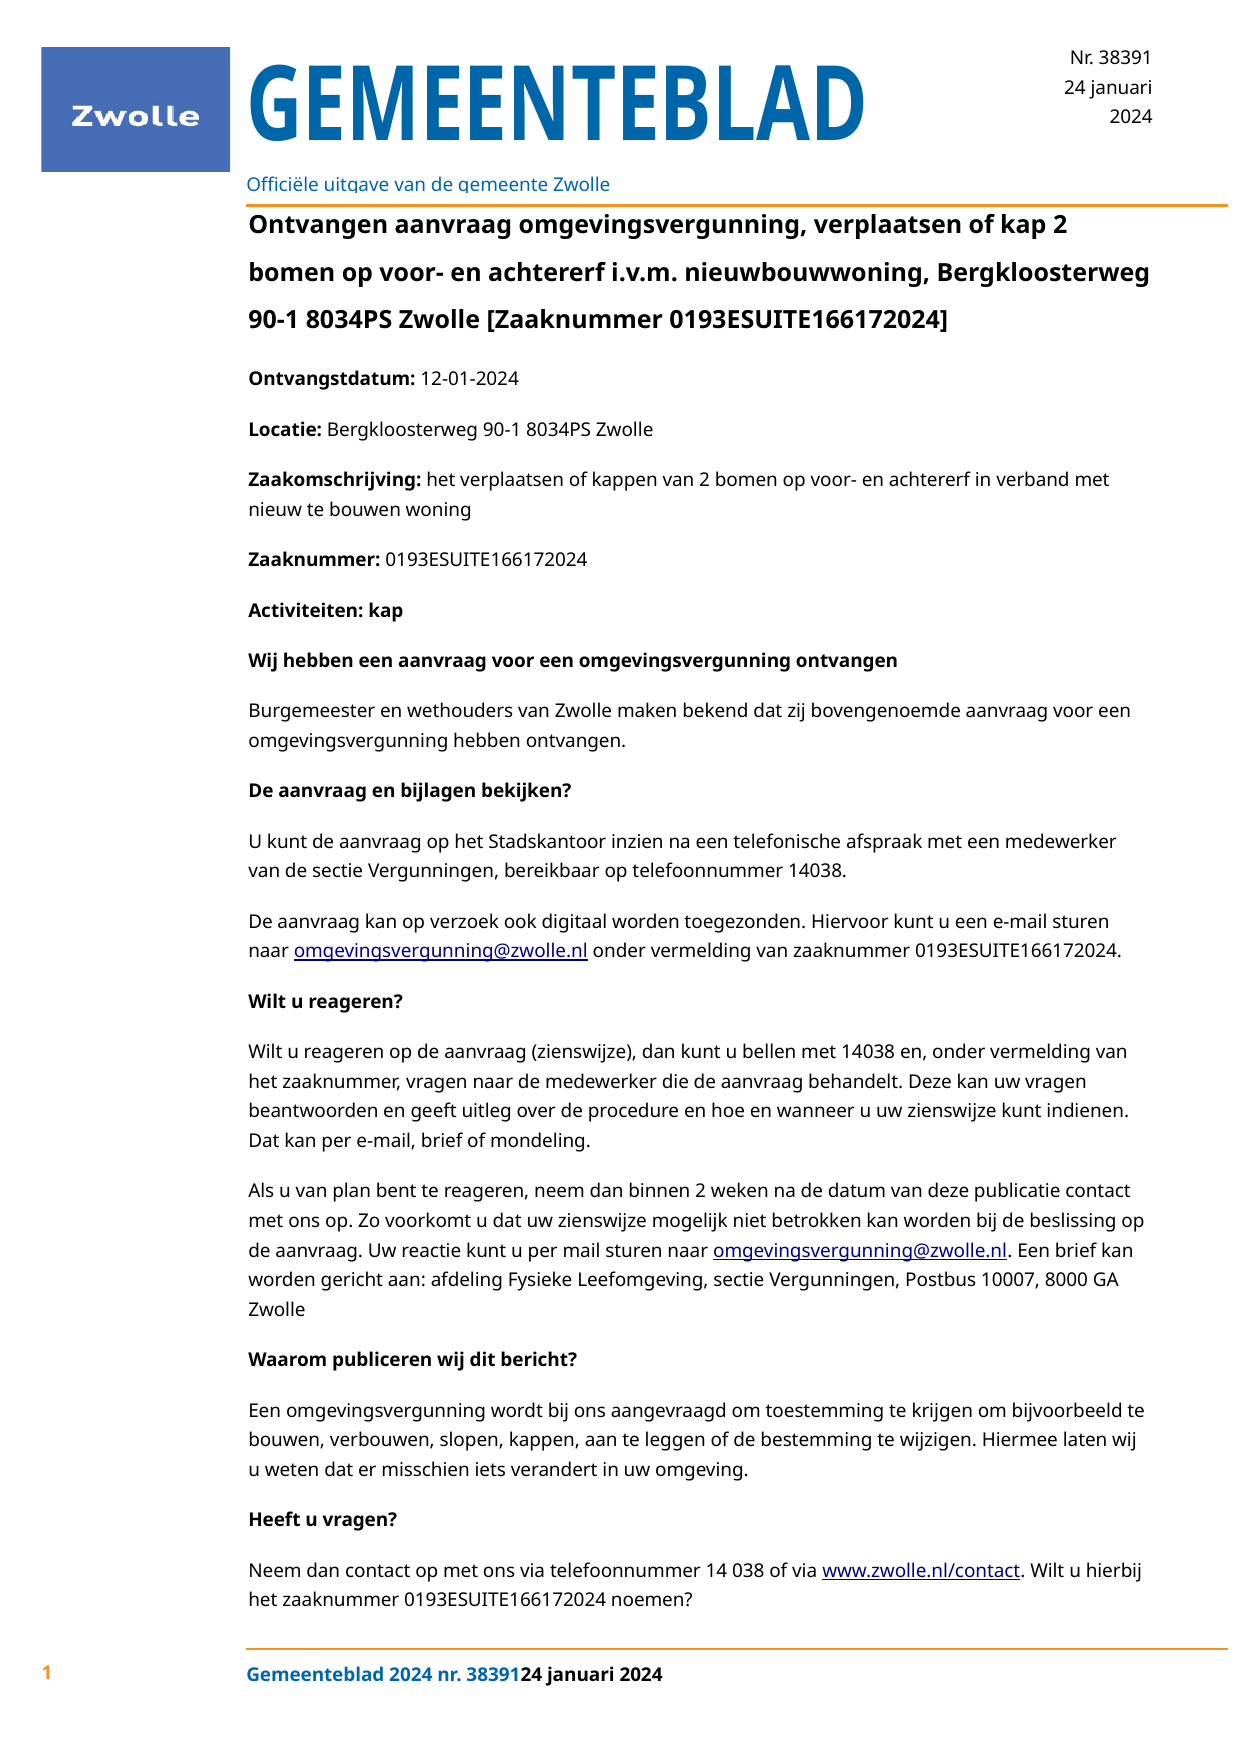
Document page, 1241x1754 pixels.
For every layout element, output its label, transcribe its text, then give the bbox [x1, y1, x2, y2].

text Zaakomschrijving: het verplaatsen of kappen van 2 bomen op voor- en achtererf in verband met nieuw te bouwen woning [248, 466, 1152, 522]
text U kunt de aanvraag op het Stadskantoor inzien na een telefonische afspraak met een medewerker van de sectie Vergunningen, bereikbaar op telefoonnummer 14038. [248, 828, 1152, 883]
text Wij hebben een aanvraag voor een omgevingsvergunning ontvangen [248, 647, 1152, 673]
text Een omgevingsvergunning wordt bij ons aangevraagd om toestemming te krijgen om bijvoorbeeld te bouwen, verbouwen, slopen, kappen, aan te leggen of de bestemming te wijzigen. Hiermee laten wij u weten dat er misschien iets verandert in uw omgeving. [248, 1397, 1152, 1482]
text Wilt u reageren? [248, 988, 1152, 1014]
text Neem dan contact op met ons via telefoonnummer 14 038 of via www.zwolle.nl/contact. Wilt u hierbij het zaaknummer 0193ESUITE166172024 noemen? [248, 1557, 1152, 1612]
text Heeft u vragen? [248, 1506, 1152, 1532]
picture [41, 47, 231, 172]
text De aanvraag kan op verzoek ook digitaal worden toegezonden. Hiervoor kunt u een e-mail sturen naar omgevingsvergunning@zwolle.nl onder vermelding van zaaknummer 0193ESUITE166172024. [248, 908, 1152, 963]
text Als u van plan bent te reageren, neem dan binnen 2 weken na de datum van deze publicatie contact met ons op. Zo voorkomt u dat uw zienswijze mogelijk niet betrokken kan worden bij de beslissing op de aanvraag. Uw reactie kunt u per mail sturen naar omgevingsvergunning@zwolle.nl. Een brief kan worden gericht aan: afdeling Fysieke Leefomgeving, sectie Vergunningen, Postbus 10007, 8000 GA Zwolle [248, 1178, 1152, 1322]
text Locatie: Bergkloosterweg 90-1 8034PS Zwolle [248, 416, 1152, 442]
text Activiteiten: kap [248, 597, 1152, 622]
text Wilt u reageren op de aanvraag (zienswijze), dan kunt u bellen met 14038 en, onder vermelding van het zaaknummer, vragen naar de medewerker die de aanvraag behandelt. Deze kan uw vragen beantwoorden en geeft uitleg over de procedure en hoe en wanneer u uw zienswijze kunt indienen. Dat kan per e-mail, brief of mondeling. [248, 1038, 1152, 1153]
text Burgemeester en wethouders van Zwolle maken bekend dat zij bovengenoemde aanvraag voor een omgevingsvergunning hebben ontvangen. [248, 698, 1152, 753]
text Ontvangen aanvraag omgevingsvergunning, verplaatsen of kap 2 bomen op voor- en achtererf i.v.m. nieuwbouwwoning, Bergkloosterweg 90-1 8034PS Zwolle [Zaaknummer 0193ESUITE166172024] [248, 207, 1152, 336]
text De aanvraag en bijlagen bekijken? [248, 778, 1152, 803]
text Waarom publiceren wij dit bericht? [248, 1346, 1152, 1372]
text Ontvangstdatum: 12-01-2024 [248, 366, 1152, 391]
text Zaaknummer: 0193ESUITE166172024 [248, 546, 1152, 572]
